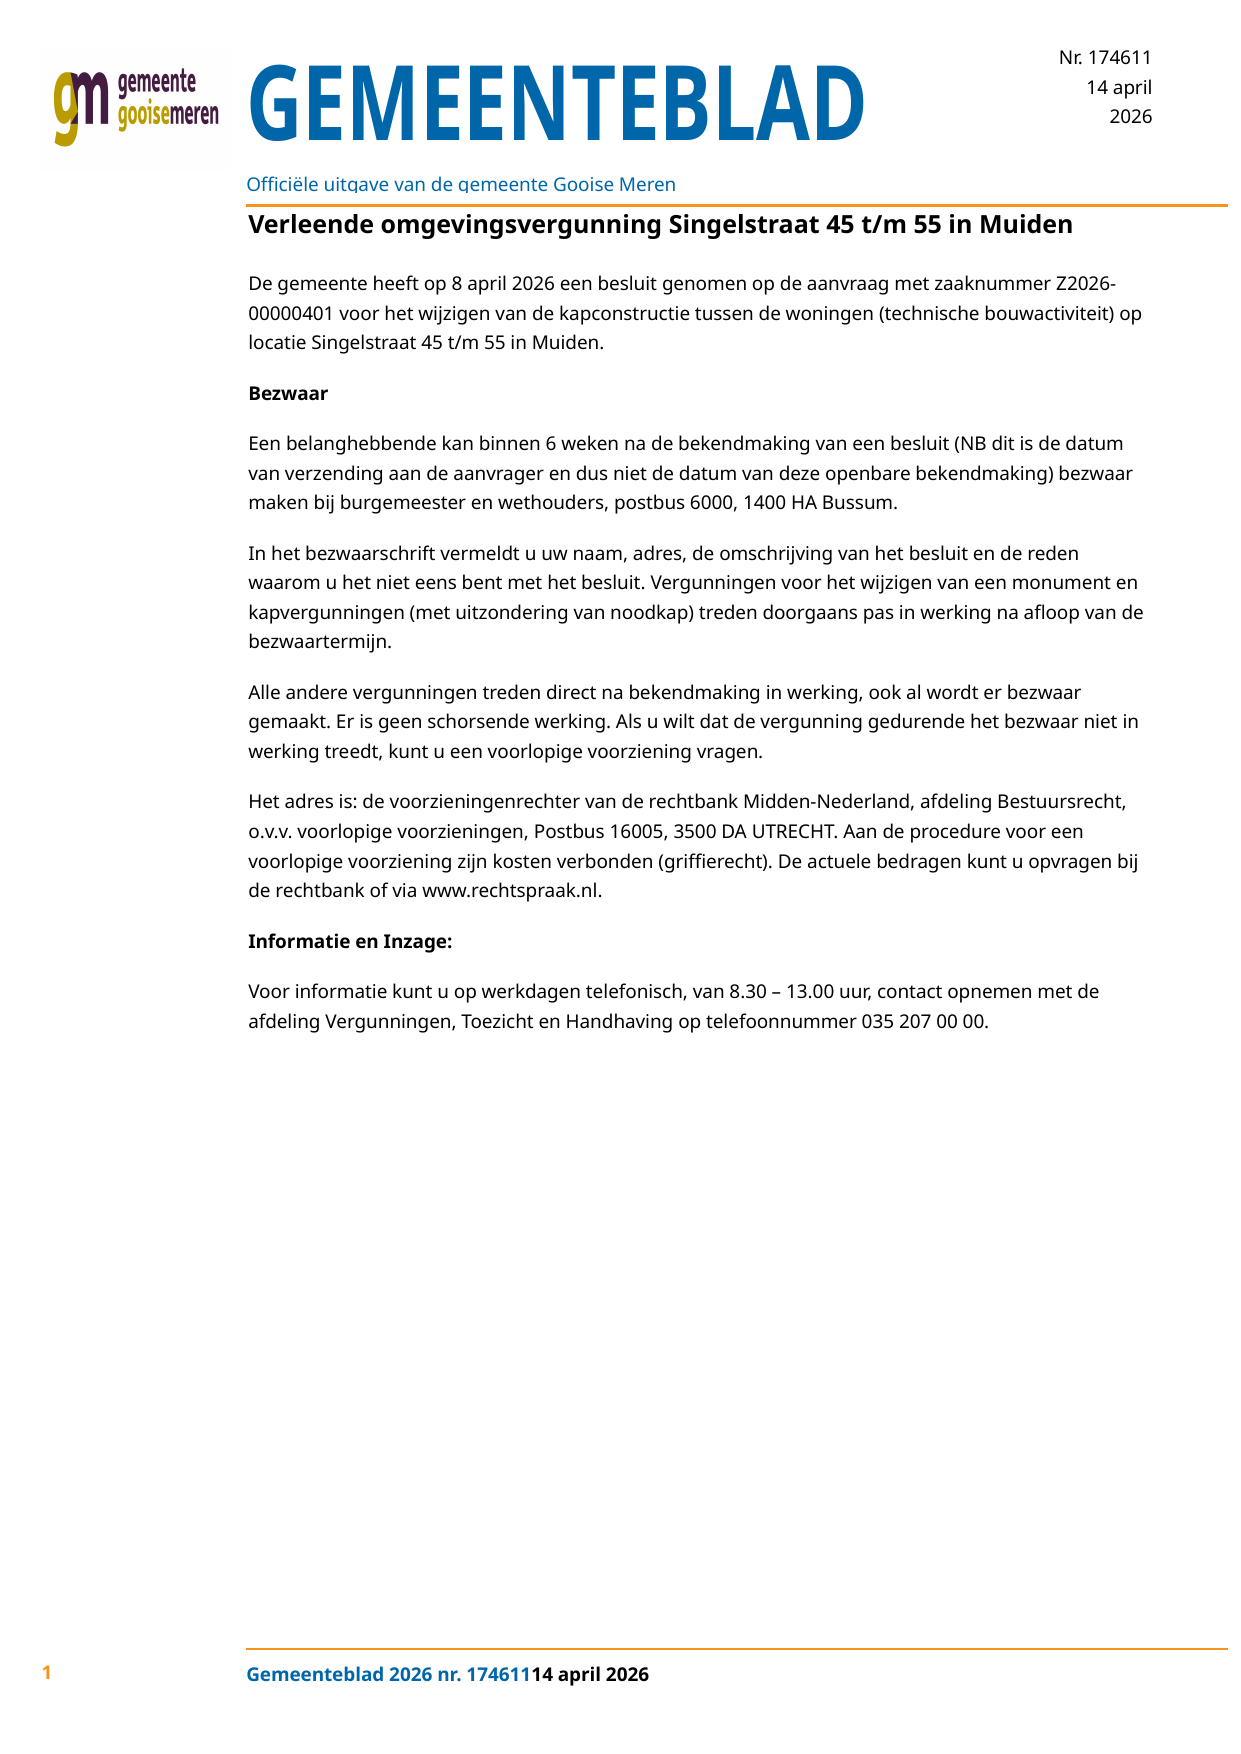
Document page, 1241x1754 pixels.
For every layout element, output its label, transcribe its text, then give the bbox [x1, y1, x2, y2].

text Verleende omgevingsvergunning Singelstraat 45 t/m 55 in Muiden [248, 207, 1152, 241]
text Alle andere vergunningen treden direct na bekendmaking in werking, ook al wordt er bezwaar gemaakt. Er is geen schorsende werking. Als u wilt dat de vergunning gedurende het bezwaar niet in werking treedt, kunt u een voorlopige voorziening vragen. [248, 679, 1152, 764]
text Een belanghebbende kan binnen 6 weken na de bekendmaking van een besluit (NB dit is de datum van verzending aan de aanvrager en dus niet de datum van deze openbare bekendmaking) bezwaar maken bij burgemeester en wethouders, postbus 6000, 1400 HA Bussum. [248, 430, 1152, 515]
text Voor informatie kunt u op werkdagen telefonisch, van 8.30 – 13.00 uur, contact opnemen met de afdeling Vergunningen, Toezicht en Handhaving op telefoonnummer 035 207 00 00. [248, 978, 1152, 1033]
picture [41, 47, 231, 172]
text Bezwaar [248, 380, 1152, 406]
text De gemeente heeft op 8 april 2026 een besluit genomen op de aanvraag met zaaknummer Z2026-00000401 voor het wijzigen van de kapconstructie tussen de woningen (technische bouwactiviteit) op locatie Singelstraat 45 t/m 55 in Muiden. [248, 270, 1152, 355]
text In het bezwaarschrift vermeldt u uw naam, adres, de omschrijving van het besluit en de reden waarom u het niet eens bent met het besluit. Vergunningen voor het wijzigen van een monument en kapvergunningen (met uitzondering van noodkap) treden doorgaans pas in werking na afloop van de bezwaartermijn. [248, 540, 1152, 654]
text Informatie en Inzage: [248, 928, 1152, 953]
text Het adres is: de voorzieningenrechter van de rechtbank Midden-Nederland, afdeling Bestuursrecht, o.v.v. voorlopige voorzieningen, Postbus 16005, 3500 DA UTRECHT. Aan de procedure voor een voorlopige voorziening zijn kosten verbonden (griffierecht). De actuele bedragen kunt u opvragen bij de rechtbank of via www.rechtspraak.nl. [248, 789, 1152, 903]
